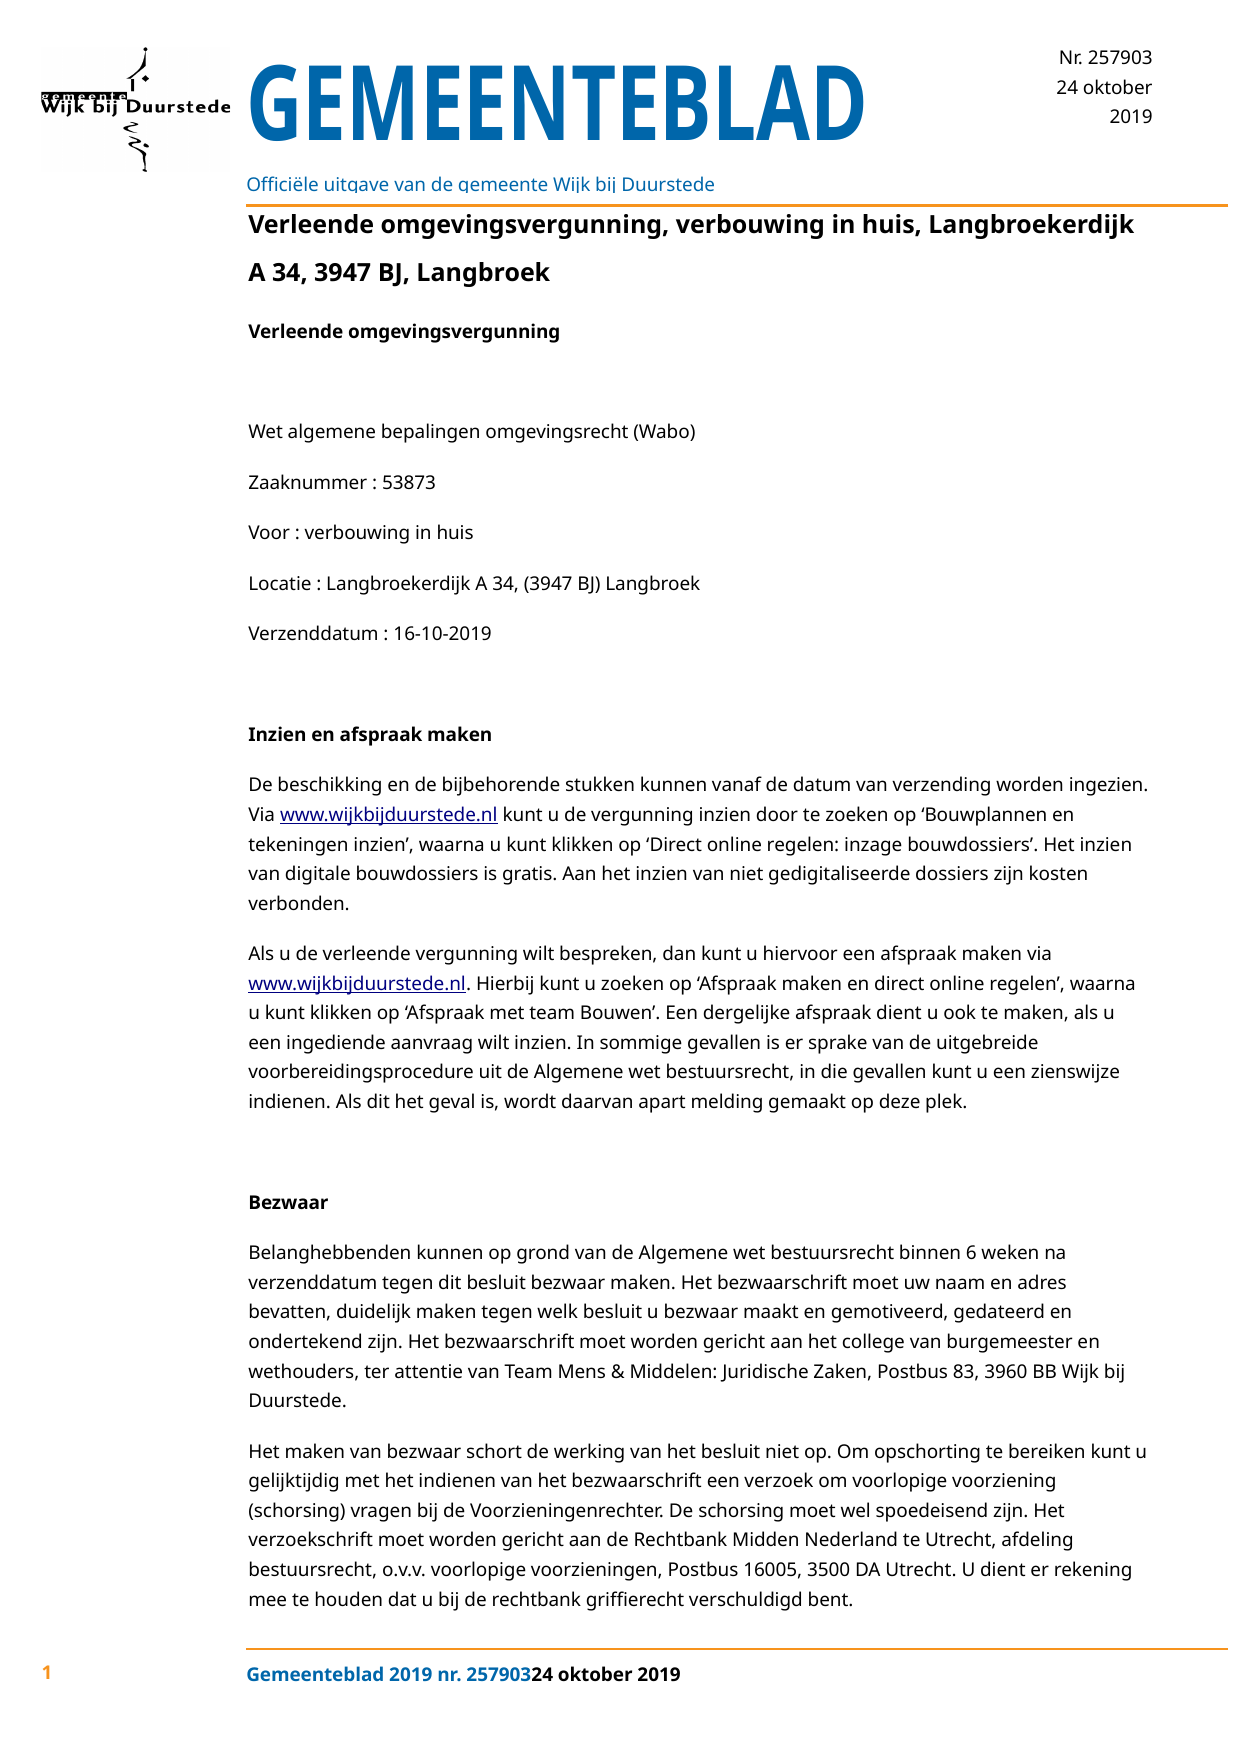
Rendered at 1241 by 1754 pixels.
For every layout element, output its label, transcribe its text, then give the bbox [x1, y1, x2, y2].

text Zaaknummer : 53873 [248, 469, 1152, 495]
text Wet algemene bepalingen omgevingsrecht (Wabo) [248, 419, 1152, 444]
text Als u de verleende vergunning wilt bespreken, dan kunt u hiervoor een afspraak maken via www.wijkbijduurstede.nl. Hierbij kunt u zoeken op ‘Afspraak maken en direct online regelen’, waarna u kunt klikken op ‘Afspraak met team Bouwen’. Een dergelijke afspraak dient u ook te maken, als u een ingediende aanvraag wilt inzien. In sommige gevallen is er sprake van de uitgebreide voorbereidingsprocedure uit de Algemene wet bestuursrecht, in die gevallen kunt u een zienswijze indienen. Als dit het geval is, wordt daarvan apart melding gemaakt op deze plek. [248, 940, 1152, 1114]
text Verzenddatum : 16-10-2019 [248, 620, 1152, 646]
picture [41, 47, 231, 172]
text Het maken van bezwaar schort de werking van het besluit niet op. Om opschorting te bereiken kunt u gelijktijdig met het indienen van het bezwaarschrift een verzoek om voorlopige voorziening (schorsing) vragen bij de Voorzieningenrechter. De schorsing moet wel spoedeisend zijn. Het verzoekschrift moet worden gericht aan de Rechtbank Midden Nederland te Utrecht, afdeling bestuursrecht, o.v.v. voorlopige voorzieningen, Postbus 16005, 3500 DA Utrecht. U dient er rekening mee te houden dat u bij de rechtbank griffierecht verschuldigd bent. [248, 1438, 1152, 1612]
text Verleende omgevingsvergunning, verbouwing in huis, Langbroekerdijk A 34, 3947 BJ, Langbroek [248, 207, 1152, 288]
text Bezwaar [248, 1189, 1152, 1215]
text Locatie : Langbroekerdijk A 34, (3947 BJ) Langbroek [248, 570, 1152, 596]
text Verleende omgevingsvergunning [248, 318, 1152, 344]
text Voor : verbouwing in huis [248, 519, 1152, 545]
text Belanghebbenden kunnen op grond van de Algemene wet bestuursrecht binnen 6 weken na verzenddatum tegen dit besluit bezwaar maken. Het bezwaarschrift moet uw naam en adres bevatten, duidelijk maken tegen welk besluit u bezwaar maakt en gemotiveerd, gedateerd en ondertekend zijn. Het bezwaarschrift moet worden gericht aan het college van burgemeester en wethouders, ter attentie van Team Mens & Middelen: Juridische Zaken, Postbus 83, 3960 BB Wijk bij Duurstede. [248, 1239, 1152, 1413]
text De beschikking en de bijbehorende stukken kunnen vanaf de datum van verzending worden ingezien. Via www.wijkbijduurstede.nl kunt u de vergunning inzien door te zoeken op ‘Bouwplannen en tekeningen inzien’, waarna u kunt klikken op ‘Direct online regelen: inzage bouwdossiers’. Het inzien van digitale bouwdossiers is gratis. Aan het inzien van niet gedigitaliseerde dossiers zijn kosten verbonden. [248, 772, 1152, 916]
text Inzien en afspraak maken [248, 721, 1152, 747]
